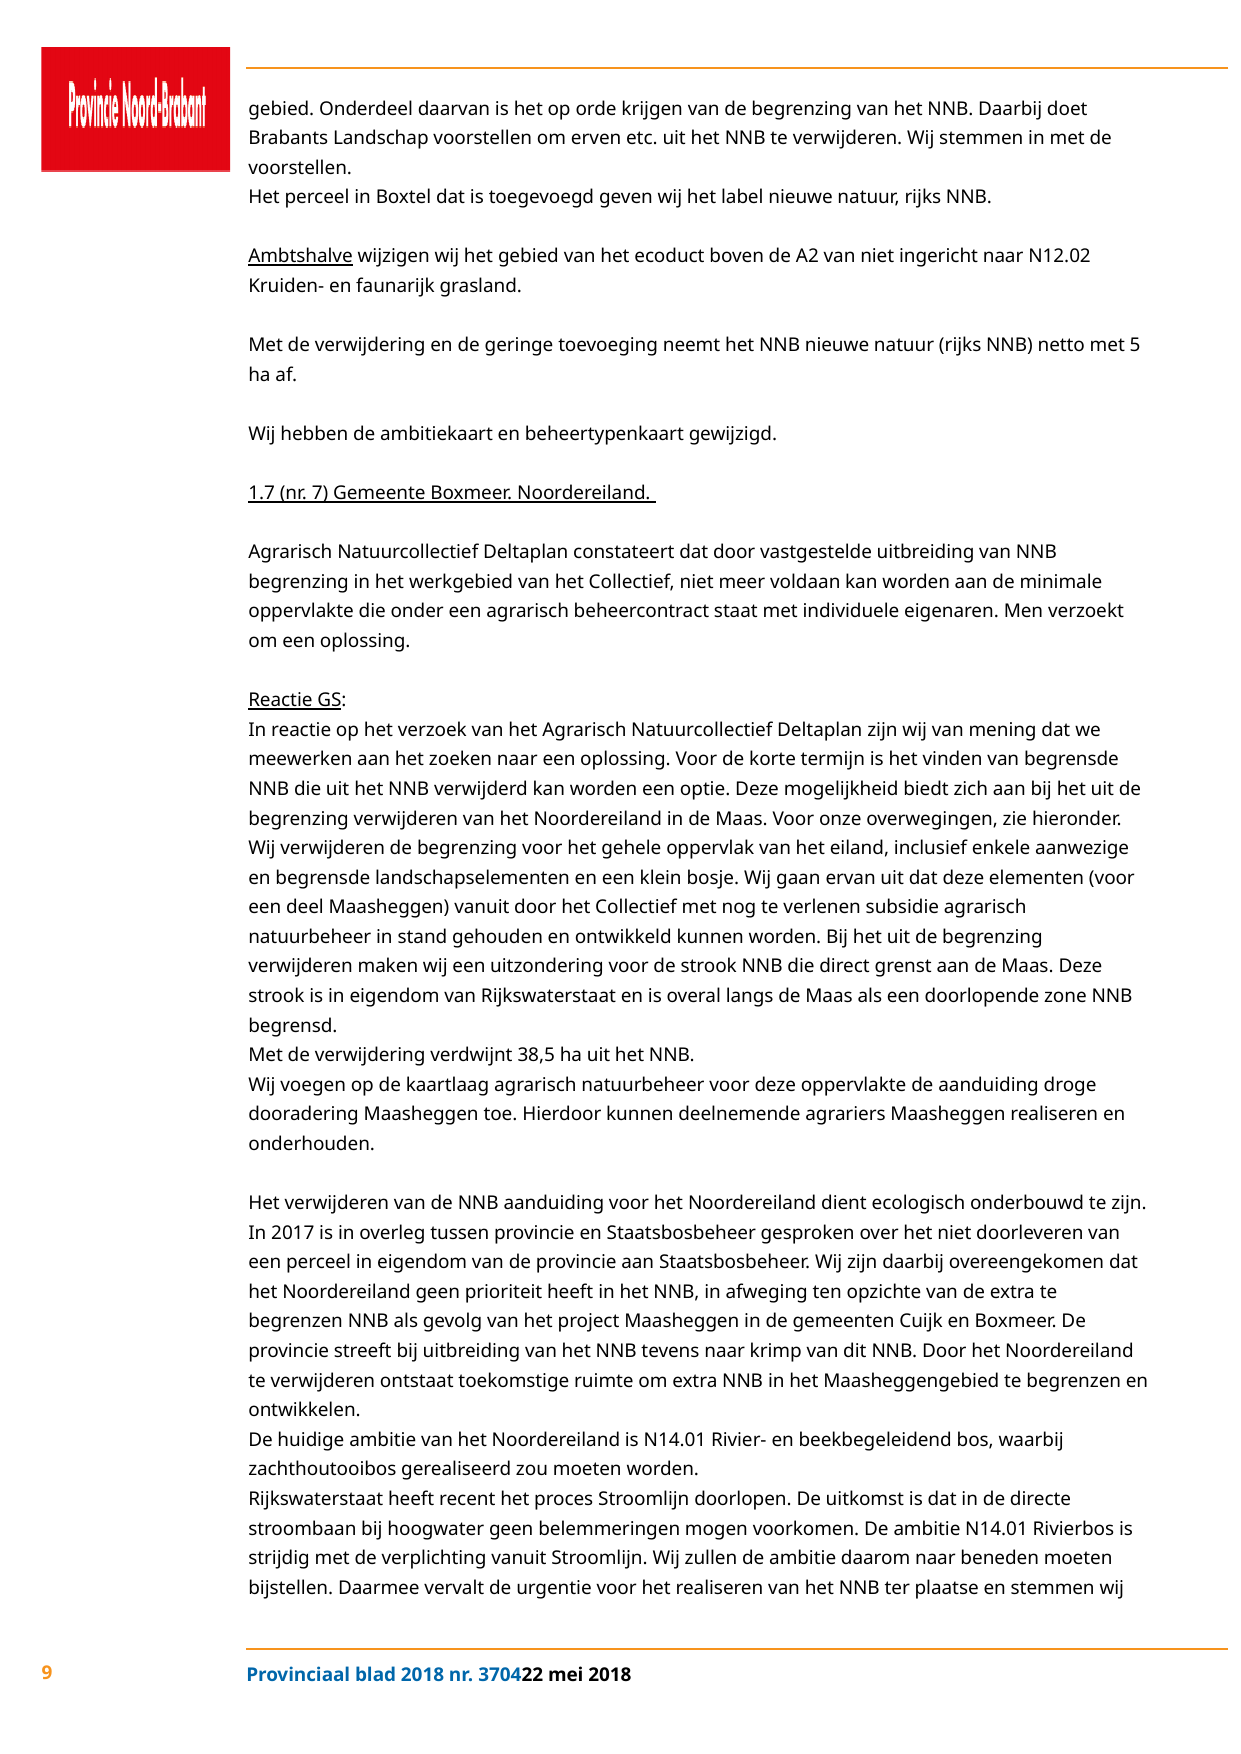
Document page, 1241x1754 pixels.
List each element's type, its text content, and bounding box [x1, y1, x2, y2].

text Ambtshalve wijzigen wij het gebied van het ecoduct boven de A2 van niet ingericht naar N12.02 Kruiden- en faunarijk grasland. [248, 243, 1152, 298]
text Met de verwijdering en de geringe toevoeging neemt het NNB nieuwe natuur (rijks NNB) netto met 5 ha af. [248, 331, 1152, 387]
text Rijkswaterstaat heeft recent het proces Stroomlijn doorlopen. De uitkomst is dat in de directe stroombaan bij hoogwater geen belemmeringen mogen voorkomen. De ambitie N14.01 Rivierbos is strijdig met de verplichting vanuit Stroomlijn. Wij zullen de ambitie daarom naar beneden moeten bijstellen. Daarmee vervalt de urgentie voor het realiseren van het NNB ter plaatse en stemmen wij [248, 1485, 1152, 1600]
text De huidige ambitie van het Noordereiland is N14.01 Rivier- en beekbegeleidend bos, waarbij zachthoutooibos gerealiseerd zou moeten worden. [248, 1426, 1152, 1481]
text gebied. Onderdeel daarvan is het op orde krijgen van de begrenzing van het NNB. Daarbij doet Brabants Landschap voorstellen om erven etc. uit het NNB te verwijderen. Wij stemmen in met de voorstellen. [248, 95, 1152, 180]
text Agrarisch Natuurcollectief Deltaplan constateert dat door vastgestelde uitbreiding van NNB begrenzing in het werkgebied van het Collectief, niet meer voldaan kan worden aan de minimale oppervlakte die onder een agrarisch beheercontract staat met individuele eigenaren. Men verzoekt om een oplossing. [248, 538, 1152, 653]
text Reactie GS: [248, 686, 1152, 712]
picture [41, 47, 231, 172]
text Het verwijderen van de NNB aanduiding voor het Noordereiland dient ecologisch onderbouwd te zijn. In 2017 is in overleg tussen provincie en Staatsbosbeheer gesproken over het niet doorleveren van een perceel in eigendom van de provincie aan Staatsbosbeheer. Wij zijn daarbij overeengekomen dat het Noordereiland geen prioriteit heeft in het NNB, in afweging ten opzichte van de extra te begrenzen NNB als gevolg van het project Maasheggen in de gemeenten Cuijk en Boxmeer. De provincie streeft bij uitbreiding van het NNB tevens naar krimp van dit NNB. Door het Noordereiland te verwijderen ontstaat toekomstige ruimte om extra NNB in het Maasheggengebied te begrenzen en ontwikkelen. [248, 1189, 1152, 1422]
text Wij hebben de ambitiekaart en beheertypenkaart gewijzigd. [248, 420, 1152, 446]
text Met de verwijdering verdwijnt 38,5 ha uit het NNB. [248, 1041, 1152, 1067]
text Wij voegen op de kaartlaag agrarisch natuurbeheer voor deze oppervlakte de aanduiding droge dooradering Maasheggen toe. Hierdoor kunnen deelnemende agrariers Maasheggen realiseren en onderhouden. [248, 1071, 1152, 1156]
text In reactie op het verzoek van het Agrarisch Natuurcollectief Deltaplan zijn wij van mening dat we meewerken aan het zoeken naar een oplossing. Voor de korte termijn is het vinden van begrensde NNB die uit het NNB verwijderd kan worden een optie. Deze mogelijkheid biedt zich aan bij het uit de begrenzing verwijderen van het Noordereiland in de Maas. Voor onze overwegingen, zie hieronder. Wij verwijderen de begrenzing voor het gehele oppervlak van het eiland, inclusief enkele aanwezige en begrensde landschapselementen en een klein bosje. Wij gaan ervan uit dat deze elementen (voor een deel Maasheggen) vanuit door het Collectief met nog te verlenen subsidie agrarisch natuurbeheer in stand gehouden en ontwikkeld kunnen worden. Bij het uit de begrenzing verwijderen maken wij een uitzondering voor de strook NNB die direct grenst aan de Maas. Deze strook is in eigendom van Rijkswaterstaat en is overal langs de Maas als een doorlopende zone NNB begrensd. [248, 716, 1152, 1038]
text Het perceel in Boxtel dat is toegevoegd geven wij het label nieuwe natuur, rijks NNB. [248, 183, 1152, 209]
text 1.7 (nr. 7) Gemeente Boxmeer. Noordereiland. [248, 479, 1152, 505]
